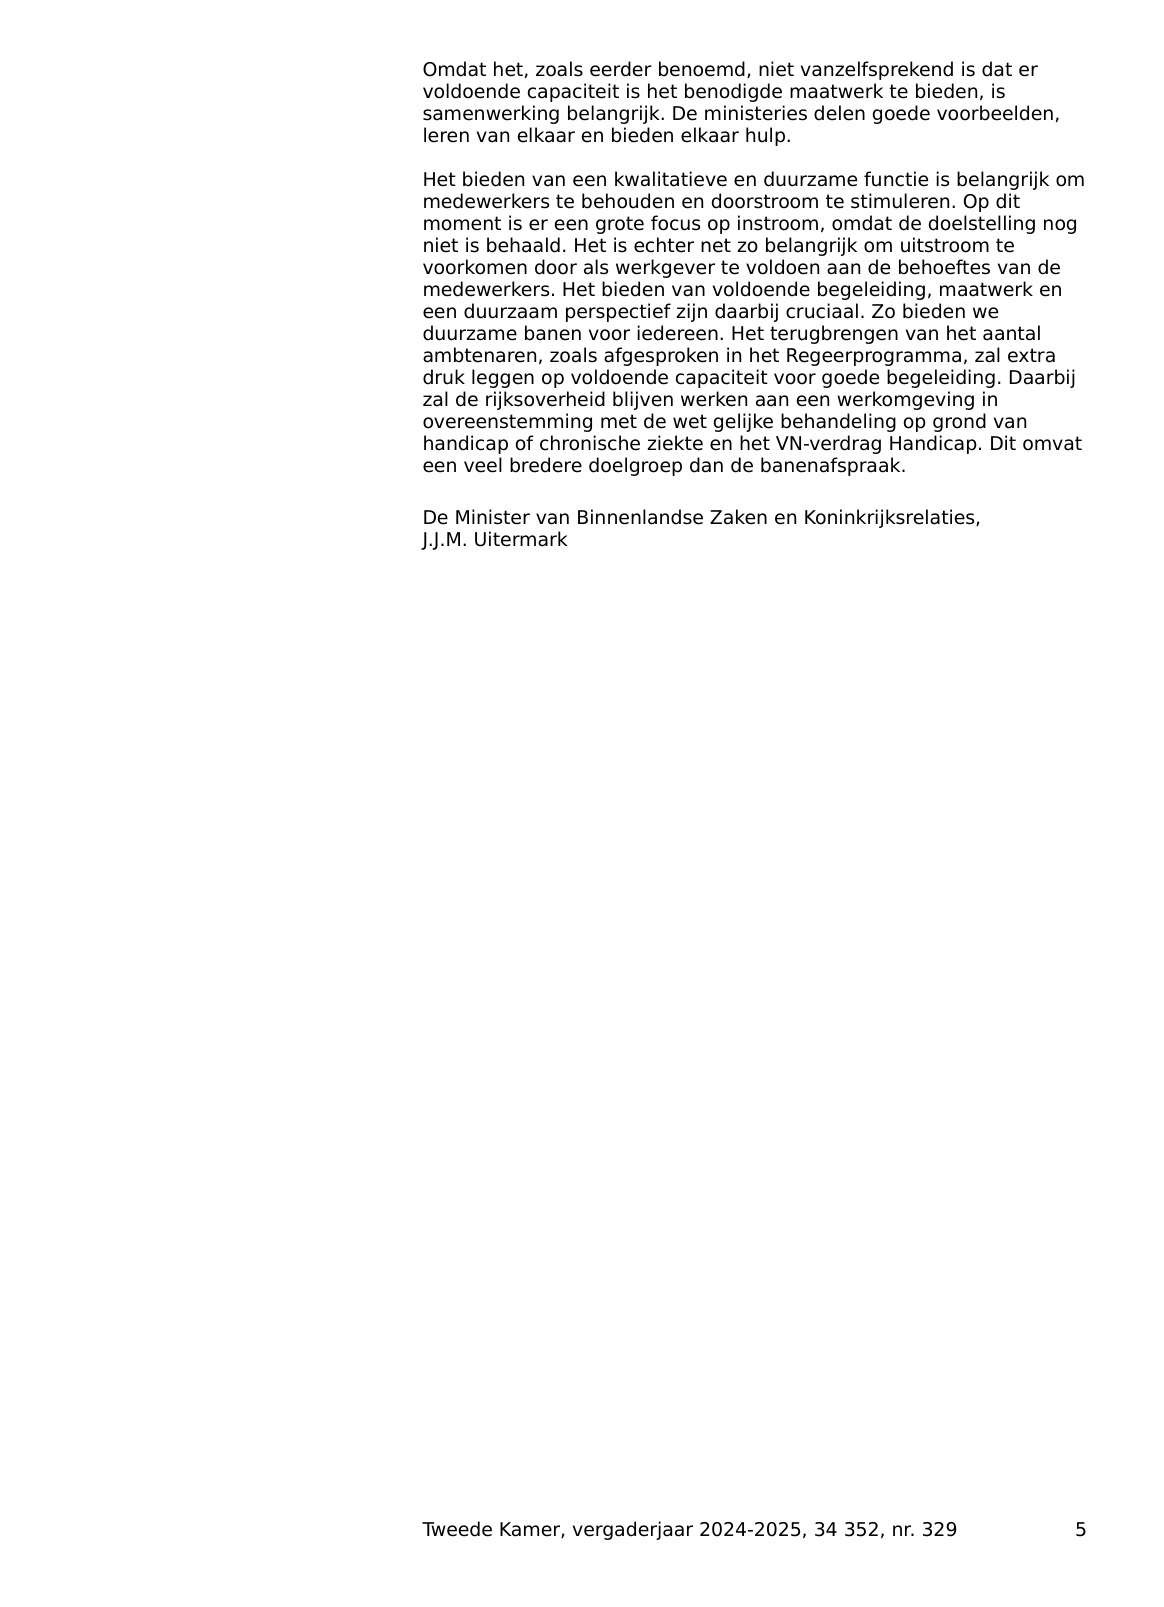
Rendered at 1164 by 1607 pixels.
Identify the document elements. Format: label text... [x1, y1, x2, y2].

text De Minister van Binnenlandse Zaken en Koninkrijksrelaties, J.J.M. Uitermark [422, 507, 1087, 551]
text Omdat het, zoals eerder benoemd, niet vanzelfsprekend is dat er voldoende capaciteit is het benodigde maatwerk te bieden, is samenwerking belangrijk. De ministeries delen goede voorbeelden, leren van elkaar en bieden elkaar hulp. [422, 59, 1087, 147]
text Het bieden van een kwalitatieve en duurzame functie is belangrijk om medewerkers te behouden en doorstroom te stimuleren. Op dit moment is er een grote focus op instroom, omdat de doelstelling nog niet is behaald. Het is echter net zo belangrijk om uitstroom te voorkomen door als werkgever te voldoen aan de behoeftes van de medewerkers. Het bieden van voldoende begeleiding, maatwerk en een duurzaam perspectief zijn daarbij cruciaal. Zo bieden we duurzame banen voor iedereen. Het terugbrengen van het aantal ambtenaren, zoals afgesproken in het Regeerprogramma, zal extra druk leggen op voldoende capaciteit voor goede begeleiding. Daarbij zal de rijksoverheid blijven werken aan een werkomgeving in overeenstemming met de wet gelijke behandeling op grond van handicap of chronische ziekte en het VN-verdrag Handicap. Dit omvat een veel bredere doelgroep dan de banenafspraak. [422, 169, 1087, 477]
